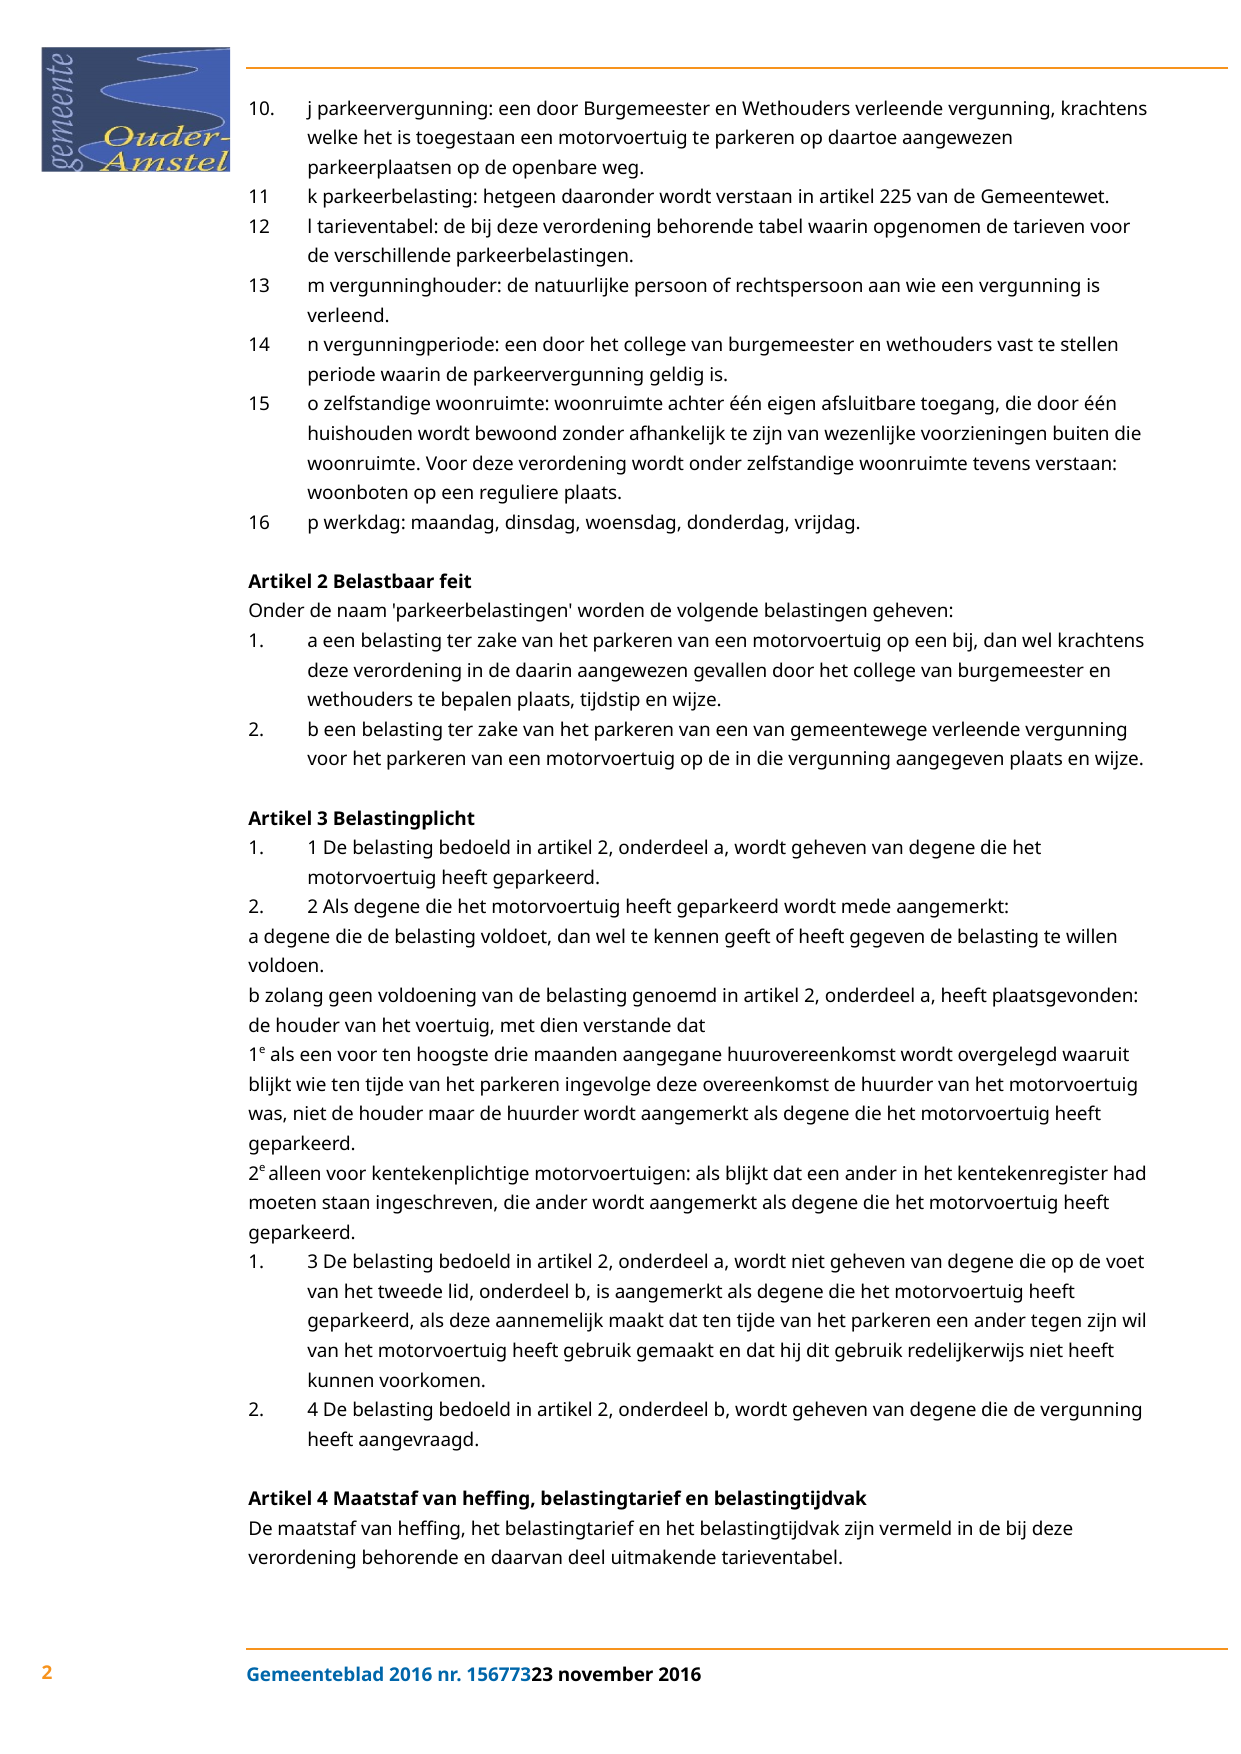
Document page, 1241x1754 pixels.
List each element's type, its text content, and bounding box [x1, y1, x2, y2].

text a degene die de belasting voldoet, dan wel te kennen geeft of heeft gegeven de belasting te willen voldoen. [248, 923, 1152, 978]
list a een belasting ter zake van het parkeren van een motorvoertuig op een bij, dan wel krachtens deze verordening in de daarin aangewezen gevallen door het college van burgemeester en wethouders te bepalen plaats, tijdstip en wijze. [248, 627, 1152, 712]
picture [41, 47, 231, 172]
list b een belasting ter zake van het parkeren van een van gemeentewege verleende vergunning voor het parkeren van een motorvoertuig op de in die vergunning aangegeven plaats en wijze. [248, 716, 1152, 771]
list 1 De belasting bedoeld in artikel 2, onderdeel a, wordt geheven van degene die het motorvoertuig heeft geparkeerd. [248, 834, 1152, 890]
list m vergunninghouder: de natuurlijke persoon of rechtspersoon aan wie een vergunning is verleend. [248, 272, 1152, 328]
text Onder de naam 'parkeerbelastingen' worden de volgende belastingen geheven: [248, 598, 1152, 623]
list n vergunningperiode: een door het college van burgemeester en wethouders vast te stellen periode waarin de parkeervergunning geldig is. [248, 331, 1152, 387]
text Artikel 2 Belastbaar feit [248, 568, 1152, 594]
list 2 Als degene die het motorvoertuig heeft geparkeerd wordt mede aangemerkt: [248, 893, 1152, 919]
text Artikel 4 Maatstaf van heffing, belastingtarief en belastingtijdvak [248, 1485, 1152, 1511]
text 1e als een voor ten hoogste drie maanden aangegane huurovereenkomst wordt overgelegd waaruit blijkt wie ten tijde van het parkeren ingevolge deze overeenkomst de huurder van het motorvoertuig was, niet de houder maar de huurder wordt aangemerkt als degene die het motorvoertuig heeft geparkeerd. [248, 1041, 1152, 1156]
list p werkdag: maandag, dinsdag, woensdag, donderdag, vrijdag. [248, 509, 1152, 535]
list k parkeerbelasting: hetgeen daaronder wordt verstaan in artikel 225 van de Gemeentewet. [248, 183, 1152, 209]
list o zelfstandige woonruimte: woonruimte achter één eigen afsluitbare toegang, die door één huishouden wordt bewoond zonder afhankelijk te zijn van wezenlijke voorzieningen buiten die woonruimte. Voor deze verordening wordt onder zelfstandige woonruimte tevens verstaan: woonboten op een reguliere plaats. [248, 391, 1152, 505]
text 2e alleen voor kentekenplichtige motorvoertuigen: als blijkt dat een ander in het kentekenregister had moeten staan ingeschreven, die ander wordt aangemerkt als degene die het motorvoertuig heeft geparkeerd. [248, 1160, 1152, 1245]
list l tarieventabel: de bij deze verordening behorende tabel waarin opgenomen de tarieven voor de verschillende parkeerbelastingen. [248, 213, 1152, 268]
list 3 De belasting bedoeld in artikel 2, onderdeel a, wordt niet geheven van degene die op de voet van het tweede lid, onderdeel b, is aangemerkt als degene die het motorvoertuig heeft geparkeerd, als deze aannemelijk maakt dat ten tijde van het parkeren een ander tegen zijn wil van het motorvoertuig heeft gebruik gemaakt en dat hij dit gebruik redelijkerwijs niet heeft kunnen voorkomen. [248, 1248, 1152, 1393]
list j parkeervergunning: een door Burgemeester en Wethouders verleende vergunning, krachtens welke het is toegestaan een motorvoertuig te parkeren op daartoe aangewezen parkeerplaatsen op de openbare weg. [248, 95, 1152, 180]
text De maatstaf van heffing, het belastingtarief en het belastingtijdvak zijn vermeld in de bij deze verordening behorende en daarvan deel uitmakende tarieventabel. [248, 1515, 1152, 1570]
text b zolang geen voldoening van de belasting genoemd in artikel 2, onderdeel a, heeft plaatsgevonden: de houder van het voertuig, met dien verstande dat [248, 982, 1152, 1038]
text Artikel 3 Belastingplicht [248, 805, 1152, 831]
list 4 De belasting bedoeld in artikel 2, onderdeel b, wordt geheven van degene die de vergunning heeft aangevraagd. [248, 1396, 1152, 1452]
